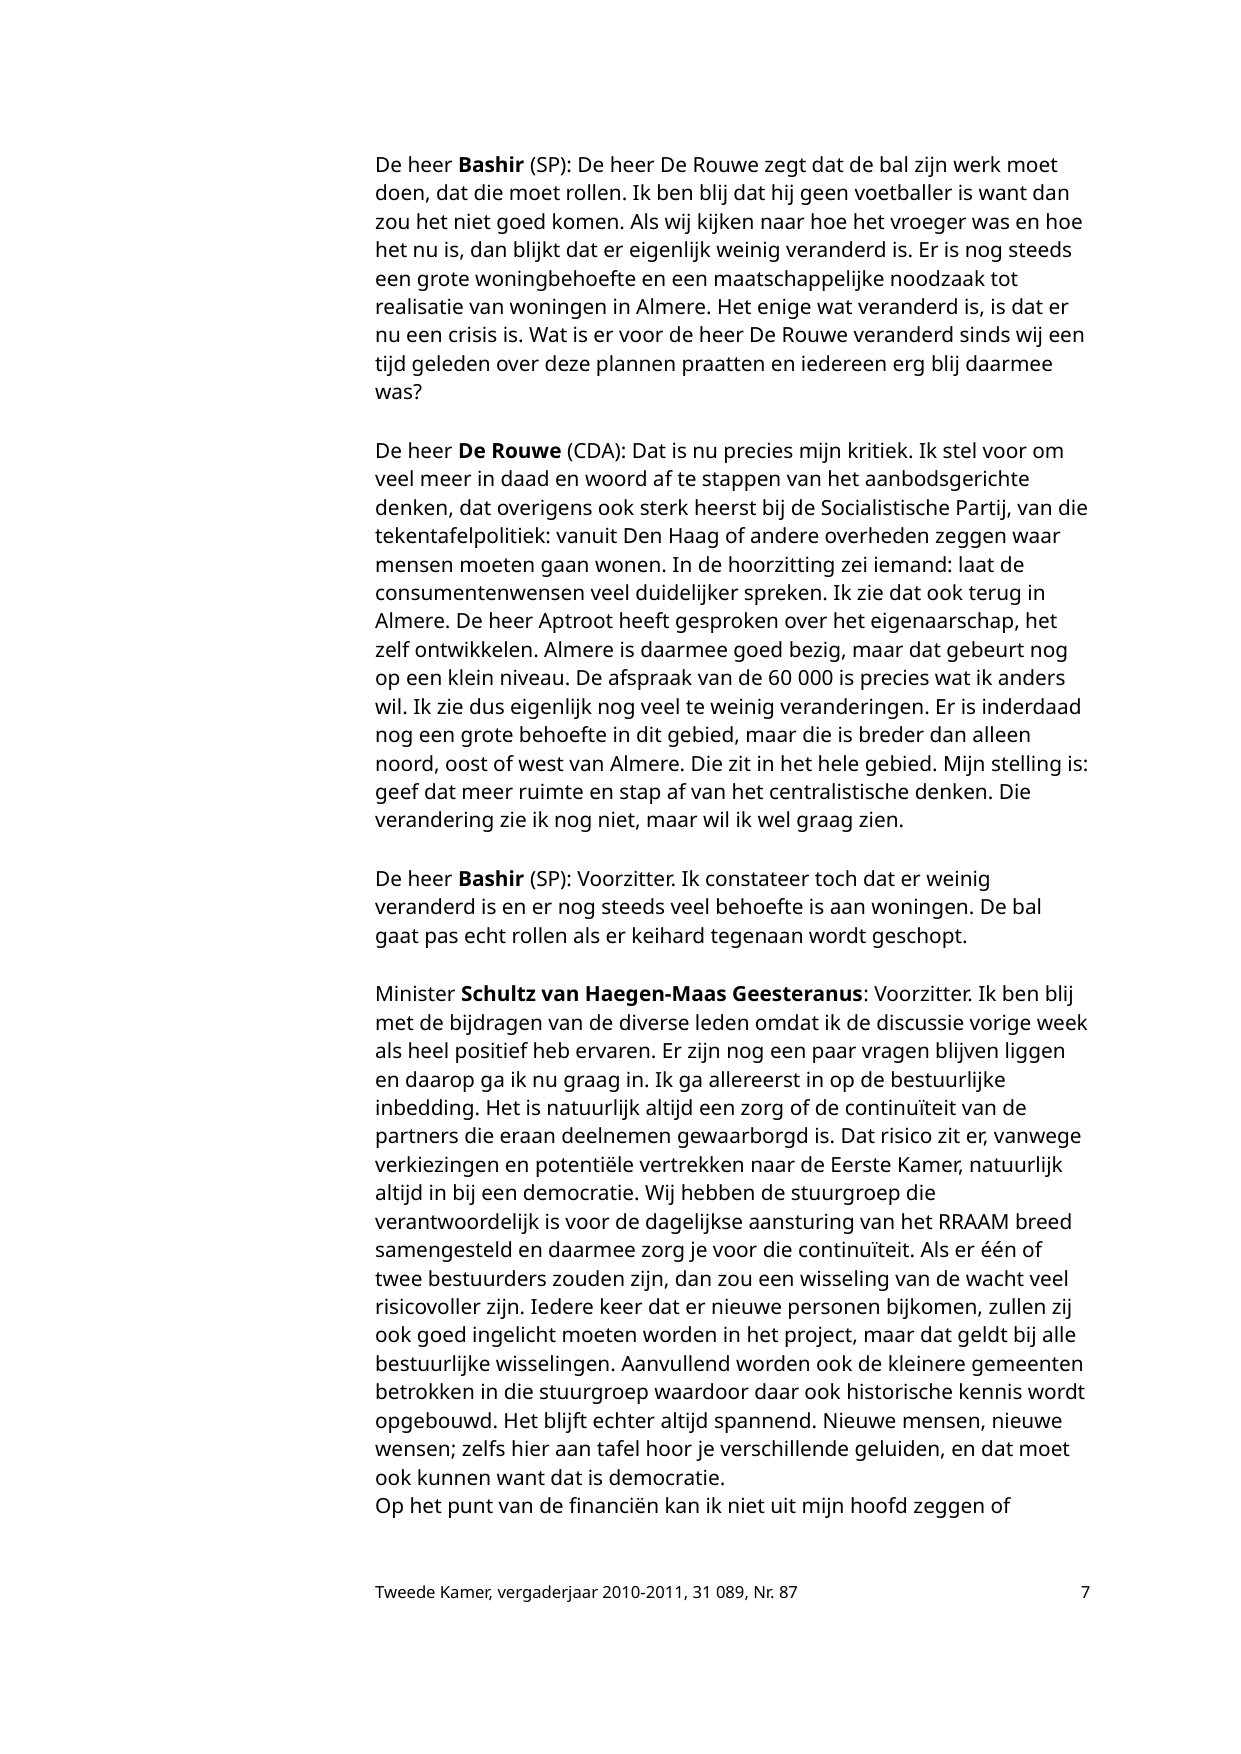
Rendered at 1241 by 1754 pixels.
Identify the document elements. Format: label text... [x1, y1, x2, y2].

text Minister Schultz van Haegen-Maas Geesteranus: Voorzitter. Ik ben blij met de bijdragen van de diverse leden omdat ik de discussie vorige week als heel positief heb ervaren. Er zijn nog een paar vragen blijven liggen en daarop ga ik nu graag in. Ik ga allereerst in op de bestuurlijke inbedding. Het is natuurlijk altijd een zorg of de continuïteit van de partners die eraan deelnemen gewaarborgd is. Dat risico zit er, vanwege verkiezingen en potentiële vertrekken naar de Eerste Kamer, natuurlijk altijd in bij een democratie. Wij hebben de stuurgroep die verantwoordelijk is voor de dagelijkse aansturing van het RRAAM breed samengesteld en daarmee zorg je voor die continuïteit. Als er één of twee bestuurders zouden zijn, dan zou een wisseling van de wacht veel risicovoller zijn. Iedere keer dat er nieuwe personen bijkomen, zullen zij ook goed ingelicht moeten worden in het project, maar dat geldt bij alle bestuurlijke wisselingen. Aanvullend worden ook de kleinere gemeenten betrokken in die stuurgroep waardoor daar ook historische kennis wordt opgebouwd. Het blijft echter altijd spannend. Nieuwe mensen, nieuwe wensen; zelfs hier aan tafel hoor je verschillende geluiden, en dat moet ook kunnen want dat is democratie. [375, 979, 1090, 1491]
text De heer Bashir (SP): Voorzitter. Ik constateer toch dat er weinig veranderd is en er nog steeds veel behoefte is aan woningen. De bal gaat pas echt rollen als er keihard tegenaan wordt geschopt. [375, 864, 1090, 949]
text De heer De Rouwe (CDA): Dat is nu precies mijn kritiek. Ik stel voor om veel meer in daad en woord af te stappen van het aanbodsgerichte denken, dat overigens ook sterk heerst bij de Socialistische Partij, van die tekentafelpolitiek: vanuit Den Haag of andere overheden zeggen waar mensen moeten gaan wonen. In de hoorzitting zei iemand: laat de consumentenwensen veel duidelijker spreken. Ik zie dat ook terug in Almere. De heer Aptroot heeft gesproken over het eigenaarschap, het zelf ontwikkelen. Almere is daarmee goed bezig, maar dat gebeurt nog op een klein niveau. De afspraak van de 60 000 is precies wat ik anders wil. Ik zie dus eigenlijk nog veel te weinig veranderingen. Er is inderdaad nog een grote behoefte in dit gebied, maar die is breder dan alleen noord, oost of west van Almere. Die zit in het hele gebied. Mijn stelling is: geef dat meer ruimte en stap af van het centralistische denken. Die verandering zie ik nog niet, maar wil ik wel graag zien. [375, 436, 1090, 834]
text Op het punt van de financiën kan ik niet uit mijn hoofd zeggen of [375, 1491, 1090, 1520]
text De heer Bashir (SP): De heer De Rouwe zegt dat de bal zijn werk moet doen, dat die moet rollen. Ik ben blij dat hij geen voetballer is want dan zou het niet goed komen. Als wij kijken naar hoe het vroeger was en hoe het nu is, dan blijkt dat er eigenlijk weinig veranderd is. Er is nog steeds een grote woningbehoefte en een maatschappelijke noodzaak tot realisatie van woningen in Almere. Het enige wat veranderd is, is dat er nu een crisis is. Wat is er voor de heer De Rouwe veranderd sinds wij een tijd geleden over deze plannen praatten en iedereen erg blij daarmee was? [375, 150, 1090, 406]
